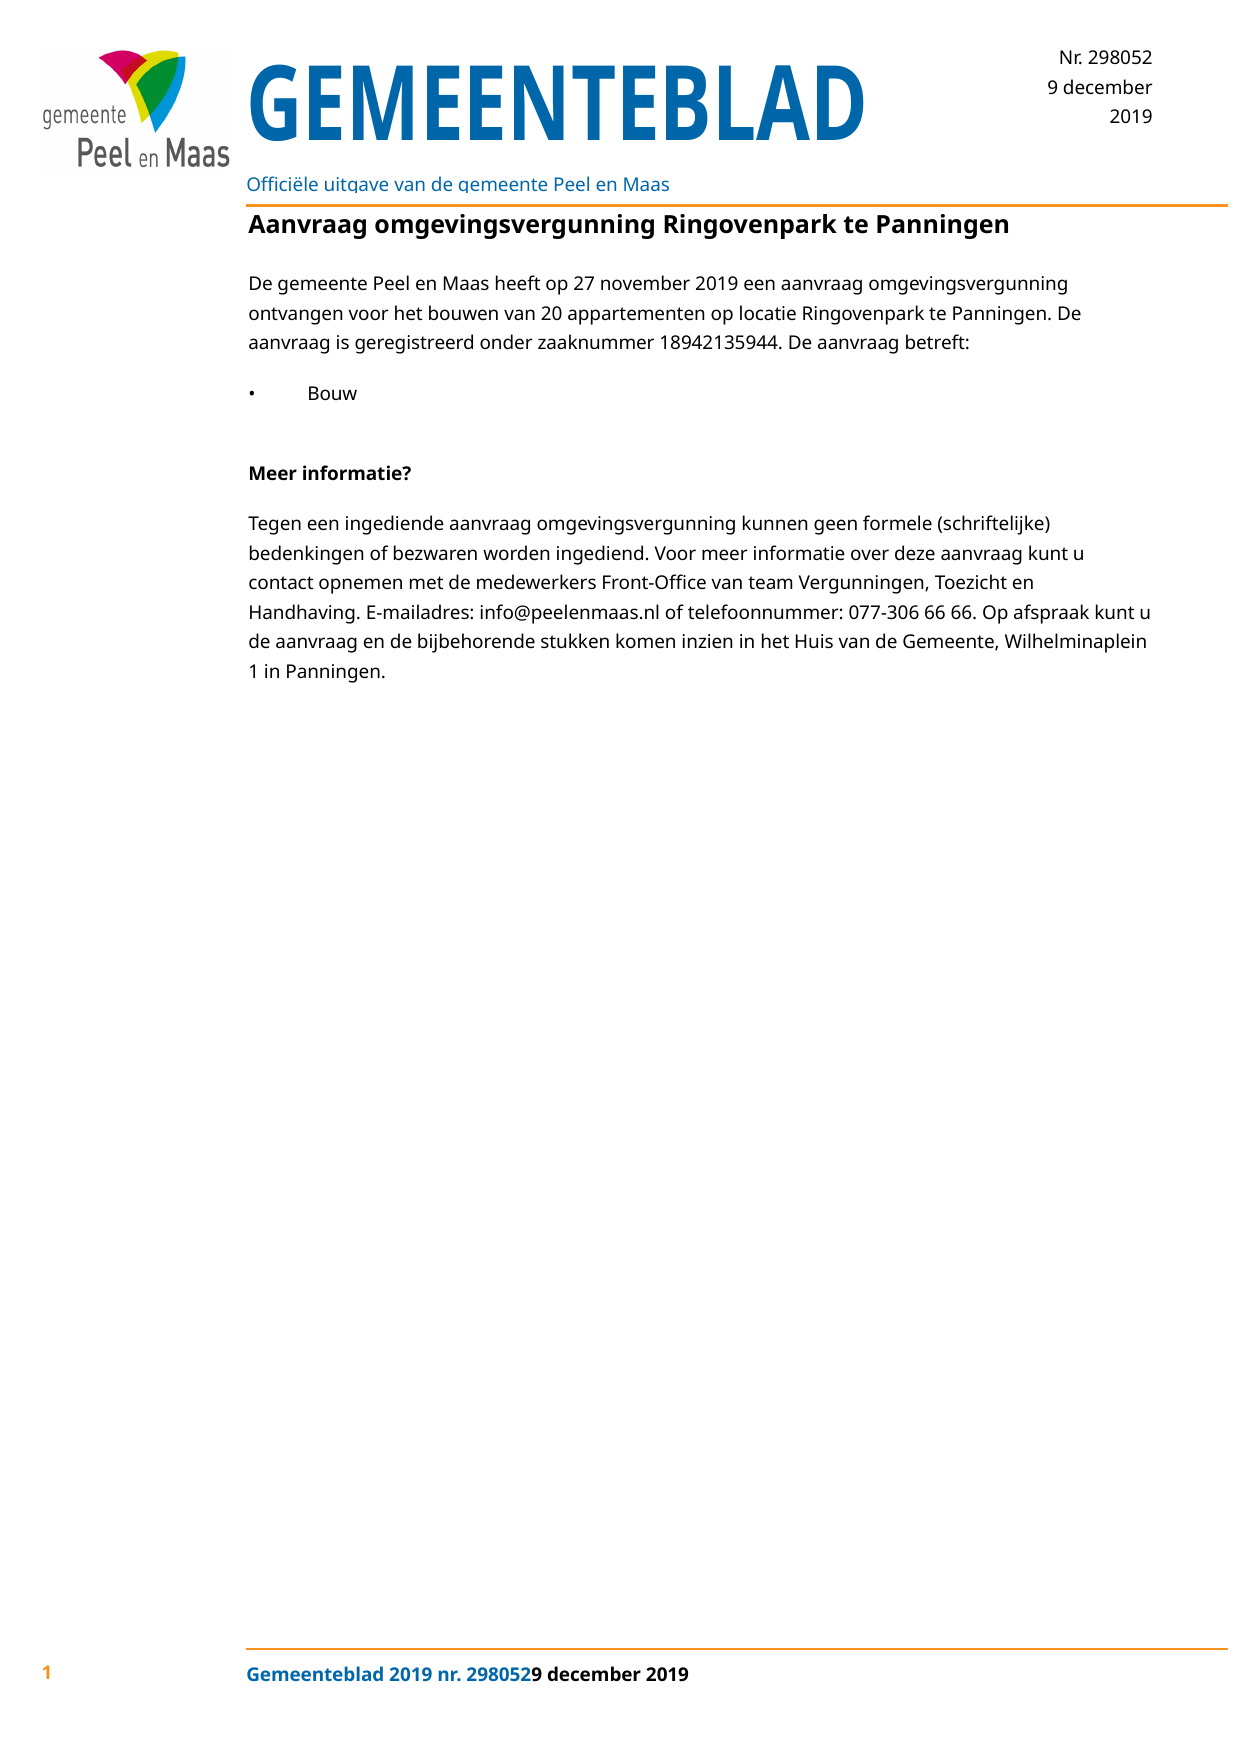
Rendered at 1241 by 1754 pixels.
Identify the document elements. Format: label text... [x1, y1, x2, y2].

list Bouw [248, 380, 1152, 406]
text Tegen een ingediende aanvraag omgevingsvergunning kunnen geen formele (schriftelijke) bedenkingen of bezwaren worden ingediend. Voor meer informatie over deze aanvraag kunt u contact opnemen met de medewerkers Front-Office van team Vergunningen, Toezicht en Handhaving. E-mailadres: info@peelenmaas.nl of telefoonnummer: 077-306 66 66. Op afspraak kunt u de aanvraag en de bijbehorende stukken komen inzien in het Huis van de Gemeente, Wilhelminaplein 1 in Panningen. [248, 510, 1152, 684]
picture [41, 47, 231, 172]
text Meer informatie? [248, 460, 1152, 486]
text Aanvraag omgevingsvergunning Ringovenpark te Panningen [248, 207, 1152, 241]
text De gemeente Peel en Maas heeft op 27 november 2019 een aanvraag omgevingsvergunning ontvangen voor het bouwen van 20 appartementen op locatie Ringovenpark te Panningen. De aanvraag is geregistreerd onder zaaknummer 18942135944. De aanvraag betreft: [248, 270, 1152, 355]
